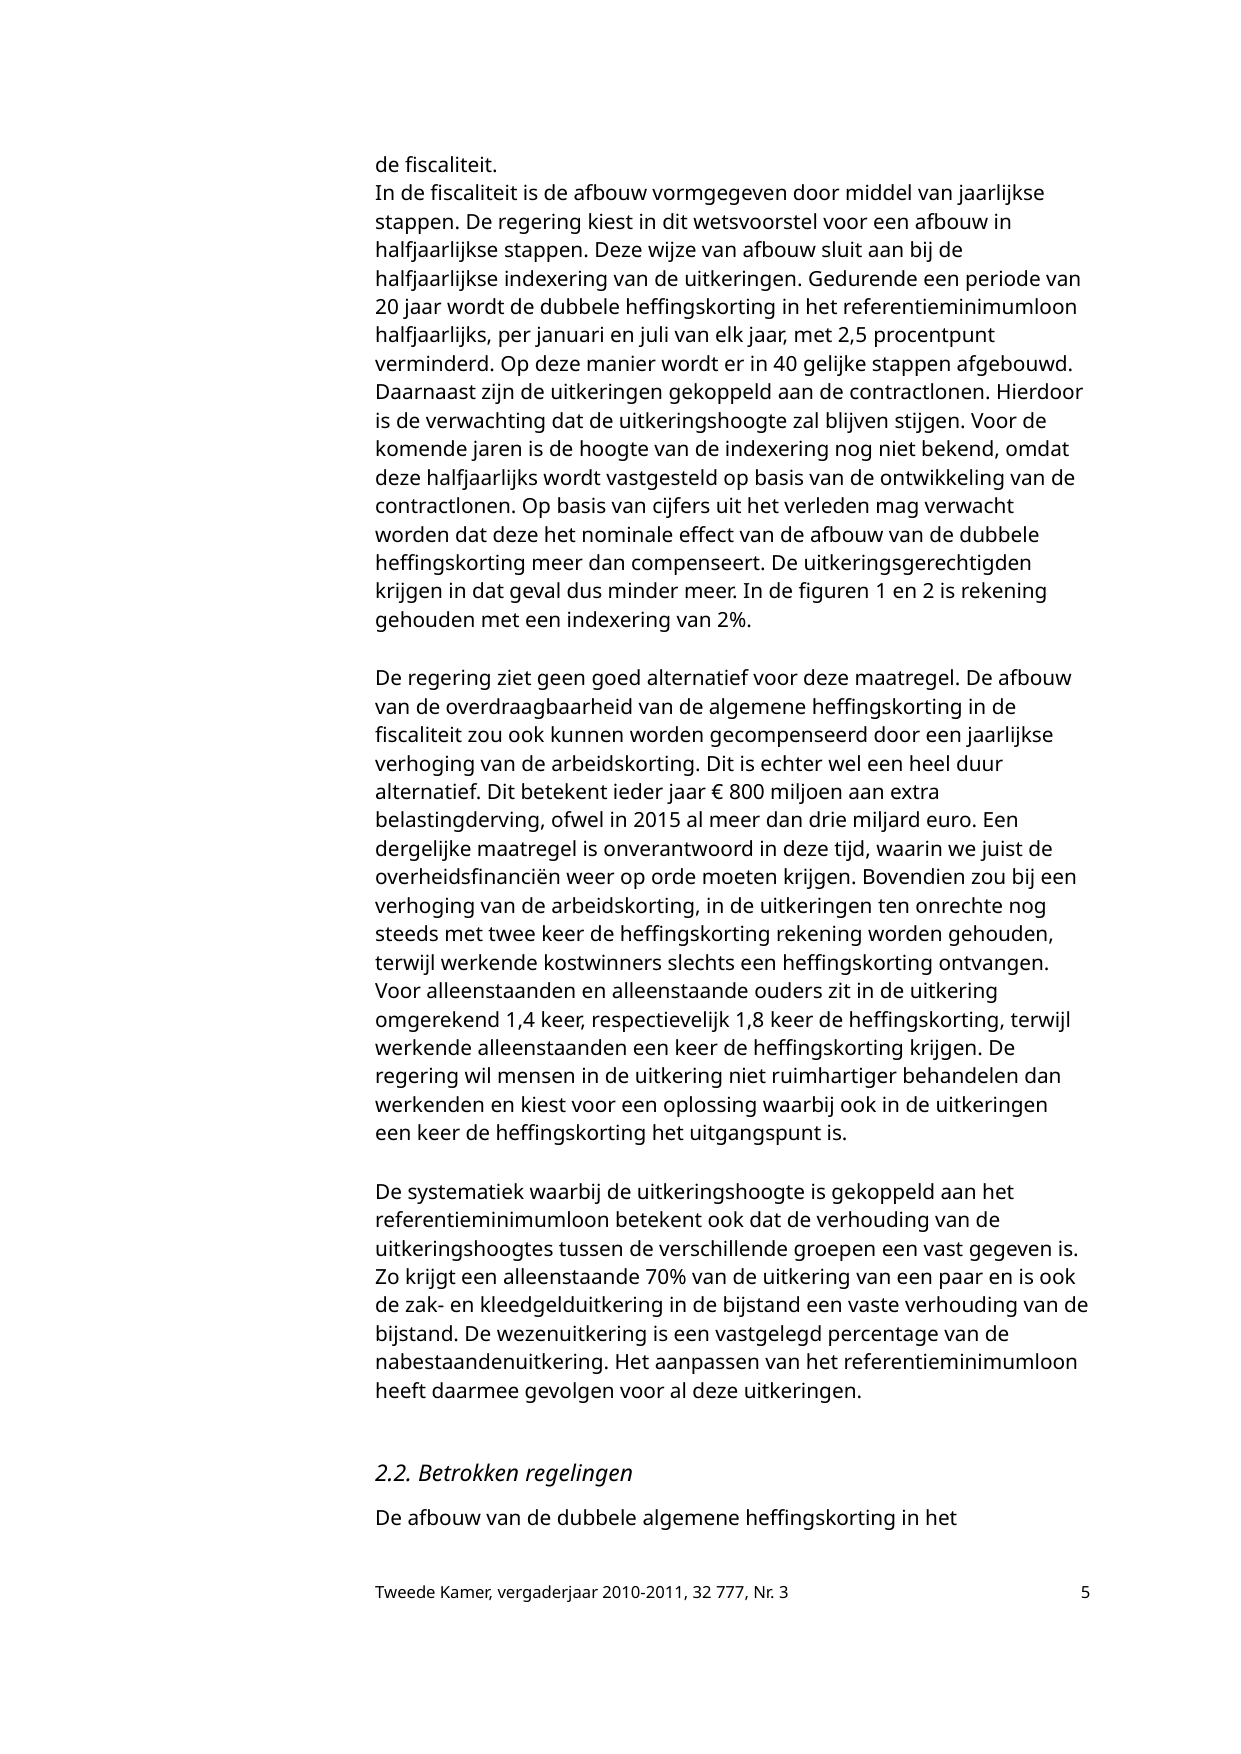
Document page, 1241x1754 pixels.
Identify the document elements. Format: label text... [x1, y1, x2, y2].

text de fiscaliteit. [375, 150, 1090, 178]
text De systematiek waarbij de uitkeringshoogte is gekoppeld aan het referentieminimumloon betekent ook dat de verhouding van de uitkeringshoogtes tussen de verschillende groepen een vast gegeven is. Zo krijgt een alleenstaande 70% van de uitkering van een paar en is ook de zak- en kleedgelduitkering in de bijstand een vaste verhouding van de bijstand. De wezenuitkering is een vastgelegd percentage van de nabestaandenuitkering. Het aanpassen van het referentieminimumloon heeft daarmee gevolgen voor al deze uitkeringen. [375, 1177, 1090, 1404]
subtitle 2.2. Betrokken regelingen [375, 1457, 1090, 1488]
text De afbouw van de dubbele algemene heffingskorting in het [375, 1503, 1090, 1532]
text De regering ziet geen goed alternatief voor deze maatregel. De afbouw van de overdraagbaarheid van de algemene heffingskorting in de fiscaliteit zou ook kunnen worden gecompenseerd door een jaarlijkse verhoging van de arbeidskorting. Dit is echter wel een heel duur alternatief. Dit betekent ieder jaar € 800 miljoen aan extra belastingderving, ofwel in 2015 al meer dan drie miljard euro. Een dergelijke maatregel is onverantwoord in deze tijd, waarin we juist de overheidsfinanciën weer op orde moeten krijgen. Bovendien zou bij een verhoging van de arbeidskorting, in de uitkeringen ten onrechte nog steeds met twee keer de heffingskorting rekening worden gehouden, terwijl werkende kostwinners slechts een heffingskorting ontvangen. Voor alleenstaanden en alleenstaande ouders zit in de uitkering omgerekend 1,4 keer, respectievelijk 1,8 keer de heffingskorting, terwijl werkende alleenstaanden een keer de heffingskorting krijgen. De regering wil mensen in de uitkering niet ruimhartiger behandelen dan werkenden en kiest voor een oplossing waarbij ook in de uitkeringen een keer de heffingskorting het uitgangspunt is. [375, 663, 1090, 1147]
text In de fiscaliteit is de afbouw vormgegeven door middel van jaarlijkse stappen. De regering kiest in dit wetsvoorstel voor een afbouw in halfjaarlijkse stappen. Deze wijze van afbouw sluit aan bij de halfjaarlijkse indexering van de uitkeringen. Gedurende een periode van 20 jaar wordt de dubbele heffingskorting in het referentieminimumloon halfjaarlijks, per januari en juli van elk jaar, met 2,5 procentpunt verminderd. Op deze manier wordt er in 40 gelijke stappen afgebouwd. Daarnaast zijn de uitkeringen gekoppeld aan de contractlonen. Hierdoor is de verwachting dat de uitkeringshoogte zal blijven stijgen. Voor de komende jaren is de hoogte van de indexering nog niet bekend, omdat deze halfjaarlijks wordt vastgesteld op basis van de ontwikkeling van de contractlonen. Op basis van cijfers uit het verleden mag verwacht worden dat deze het nominale effect van de afbouw van de dubbele heffingskorting meer dan compenseert. De uitkeringsgerechtigden krijgen in dat geval dus minder meer. In de figuren 1 en 2 is rekening gehouden met een indexering van 2%. [375, 178, 1090, 633]
